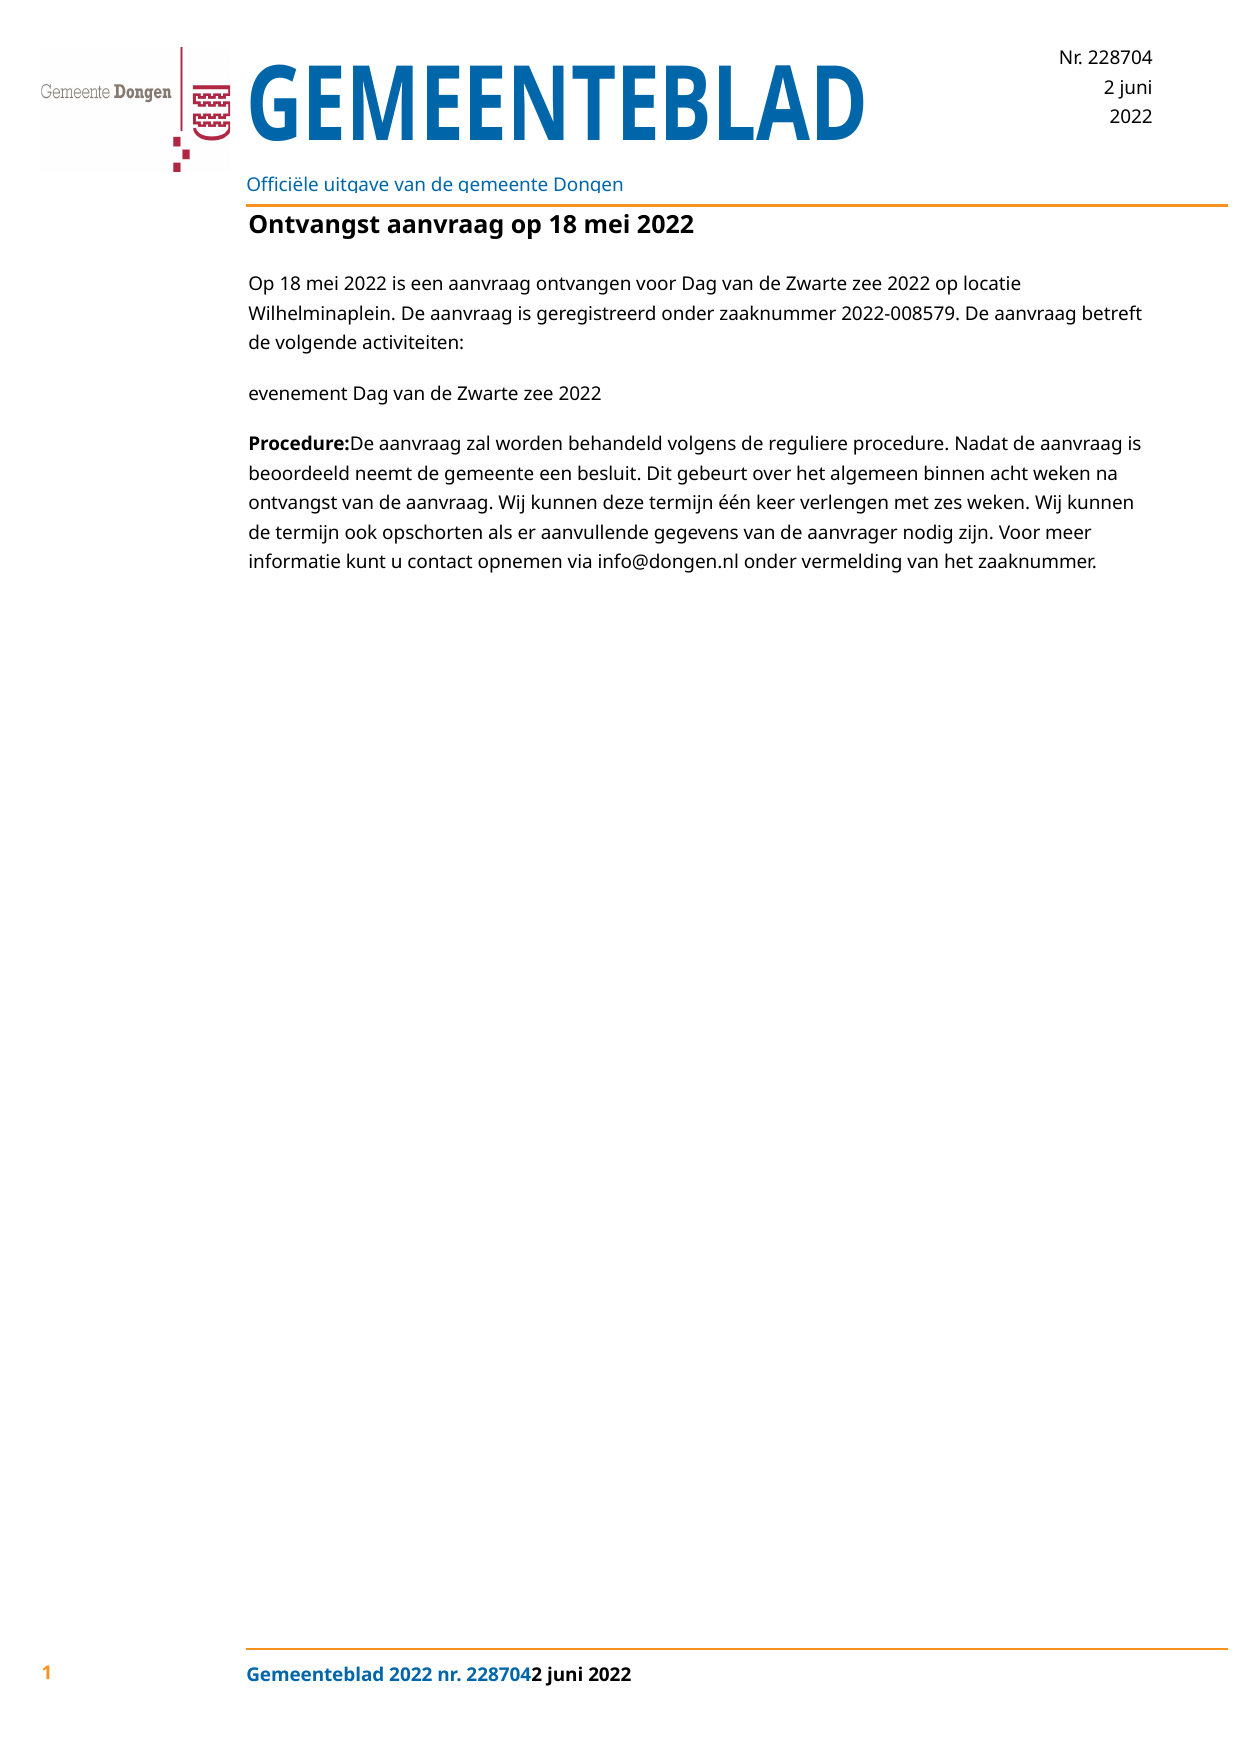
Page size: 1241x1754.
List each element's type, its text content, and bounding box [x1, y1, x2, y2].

text evenement Dag van de Zwarte zee 2022 [248, 380, 1152, 406]
text Procedure:De aanvraag zal worden behandeld volgens de reguliere procedure. Nadat de aanvraag is beoordeeld neemt de gemeente een besluit. Dit gebeurt over het algemeen binnen acht weken na ontvangst van de aanvraag. Wij kunnen deze termijn één keer verlengen met zes weken. Wij kunnen de termijn ook opschorten als er aanvullende gegevens van de aanvrager nodig zijn. Voor meer informatie kunt u contact opnemen via info@dongen.nl onder vermelding van het zaaknummer. [248, 430, 1152, 574]
picture [41, 47, 231, 172]
text Op 18 mei 2022 is een aanvraag ontvangen voor Dag van de Zwarte zee 2022 op locatie Wilhelminaplein. De aanvraag is geregistreerd onder zaaknummer 2022-008579. De aanvraag betreft de volgende activiteiten: [248, 270, 1152, 355]
text Ontvangst aanvraag op 18 mei 2022 [248, 207, 1152, 241]
